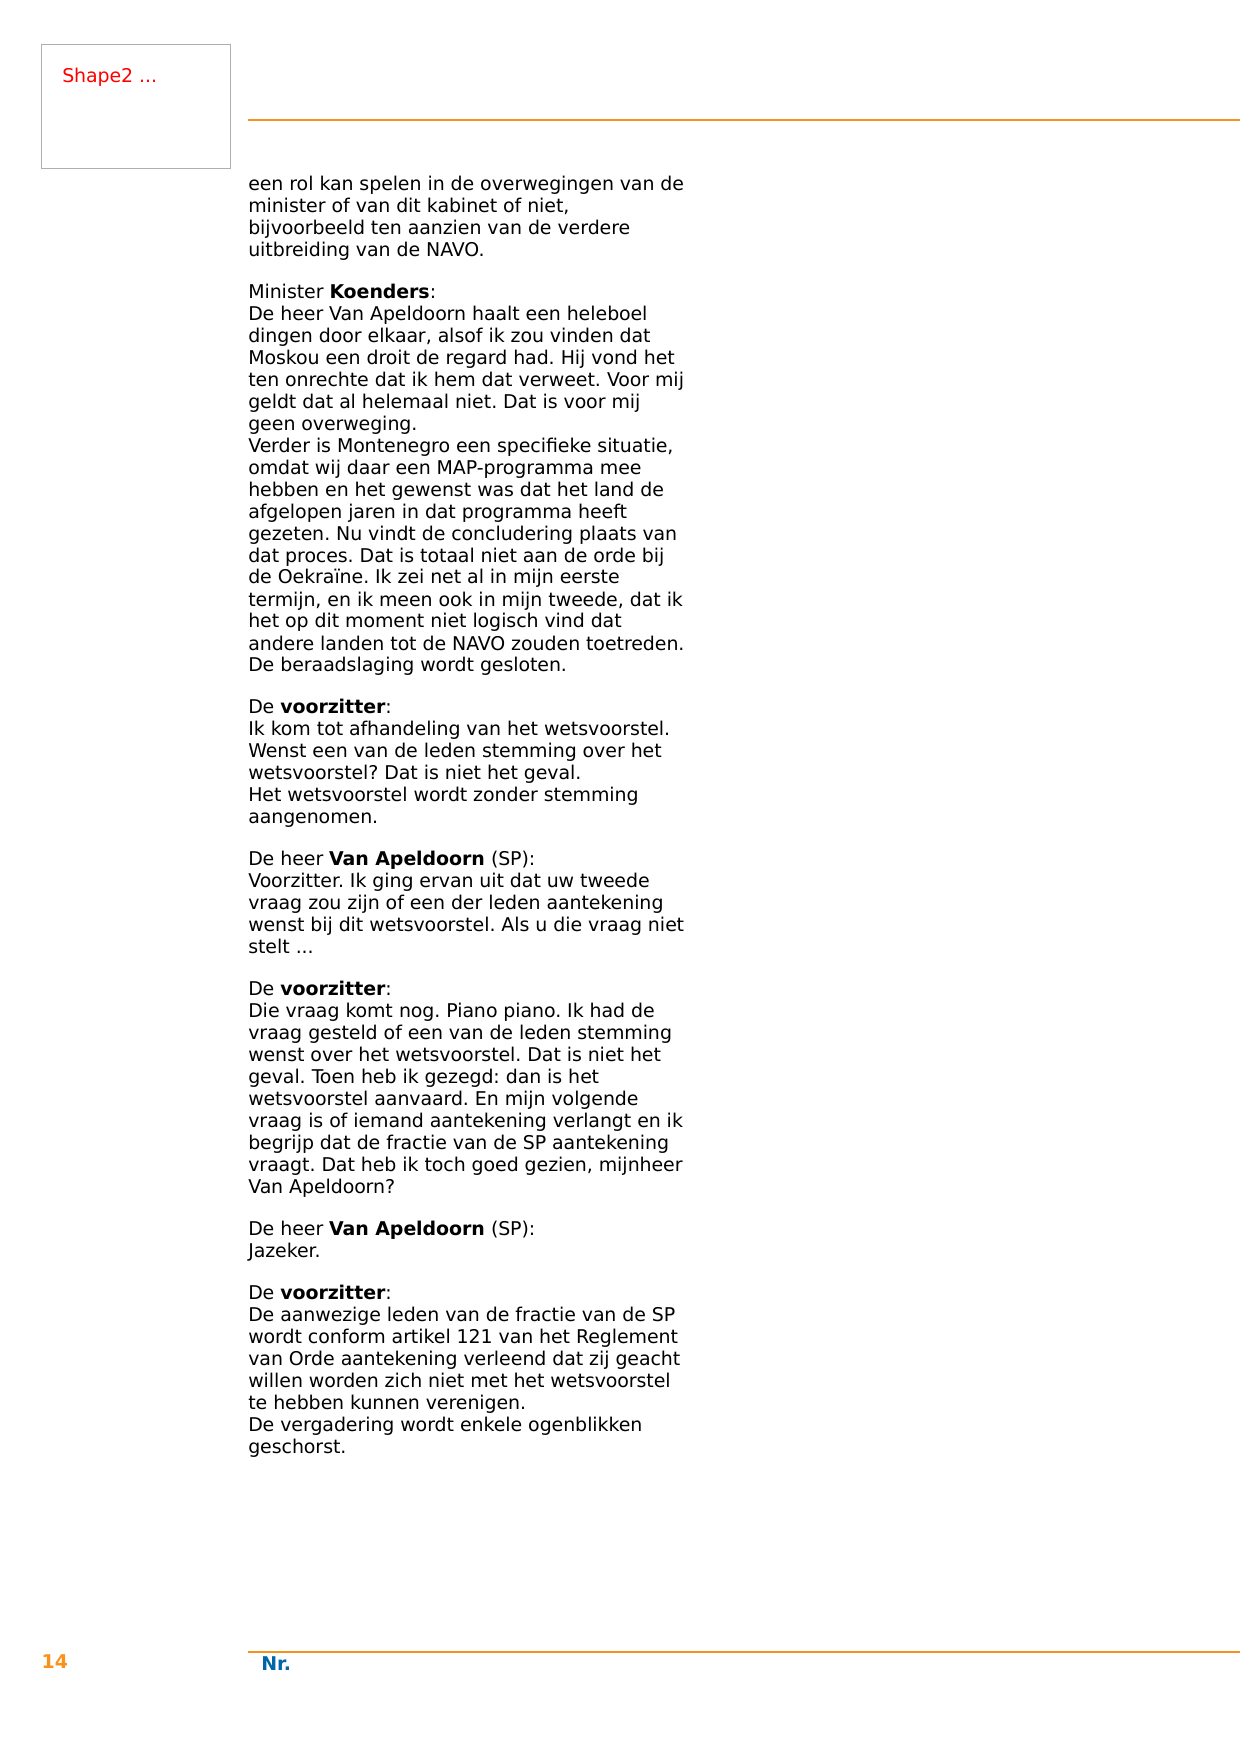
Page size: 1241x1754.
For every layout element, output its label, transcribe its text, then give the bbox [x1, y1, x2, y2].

text De voorzitter: [248, 1282, 691, 1304]
text Minister Koenders: [248, 281, 691, 303]
text De voorzitter: [248, 696, 691, 718]
text De heer Van Apeldoorn (SP): [248, 848, 691, 870]
text Voorzitter. Ik ging ervan uit dat uw tweede vraag zou zijn of een der leden aantekening wenst bij dit wetsvoorstel. Als u die vraag niet stelt ... [248, 870, 691, 958]
text De beraadslaging wordt gesloten. [248, 654, 691, 676]
text De heer Van Apeldoorn (SP): [248, 1218, 691, 1240]
text Jazeker. [248, 1240, 691, 1262]
text Die vraag komt nog. Piano piano. Ik had de vraag gesteld of een van de leden stemming wenst over het wetsvoorstel. Dat is niet het geval. Toen heb ik gezegd: dan is het wetsvoorstel aanvaard. En mijn volgende vraag is of iemand aantekening verlangt en ik begrijp dat de fractie van de SP aantekening vraagt. Dat heb ik toch goed gezien, mijnheer Van Apeldoorn? [248, 1000, 691, 1198]
text De vergadering wordt enkele ogenblikken geschorst. [248, 1414, 691, 1458]
text Het wetsvoorstel wordt zonder stemming aangenomen. [248, 784, 691, 828]
text Verder is Montenegro een specifieke situatie, omdat wij daar een MAP-programma mee hebben en het gewenst was dat het land de afgelopen jaren in dat programma heeft gezeten. Nu vindt de concludering plaats van dat proces. Dat is totaal niet aan de orde bij de Oekraïne. Ik zei net al in mijn eerste termijn, en ik meen ook in mijn tweede, dat ik het op dit moment niet logisch vind dat andere landen tot de NAVO zouden toetreden. [248, 434, 691, 654]
text Ik kom tot afhandeling van het wetsvoorstel. Wenst een van de leden stemming over het wetsvoorstel? Dat is niet het geval. [248, 718, 691, 784]
text De voorzitter: [248, 978, 691, 1000]
text een rol kan spelen in de overwegingen van de minister of van dit kabinet of niet, bijvoorbeeld ten aanzien van de verdere uitbreiding van de NAVO. [248, 173, 691, 261]
text De aanwezige leden van de fractie van de SP wordt conform artikel 121 van het Reglement van Orde aantekening verleend dat zij geacht willen worden zich niet met het wetsvoorstel te hebben kunnen verenigen. [248, 1304, 691, 1414]
text De heer Van Apeldoorn haalt een heleboel dingen door elkaar, alsof ik zou vinden dat Moskou een droit de regard had. Hij vond het ten onrechte dat ik hem dat verweet. Voor mij geldt dat al helemaal niet. Dat is voor mij geen overweging. [248, 303, 691, 434]
